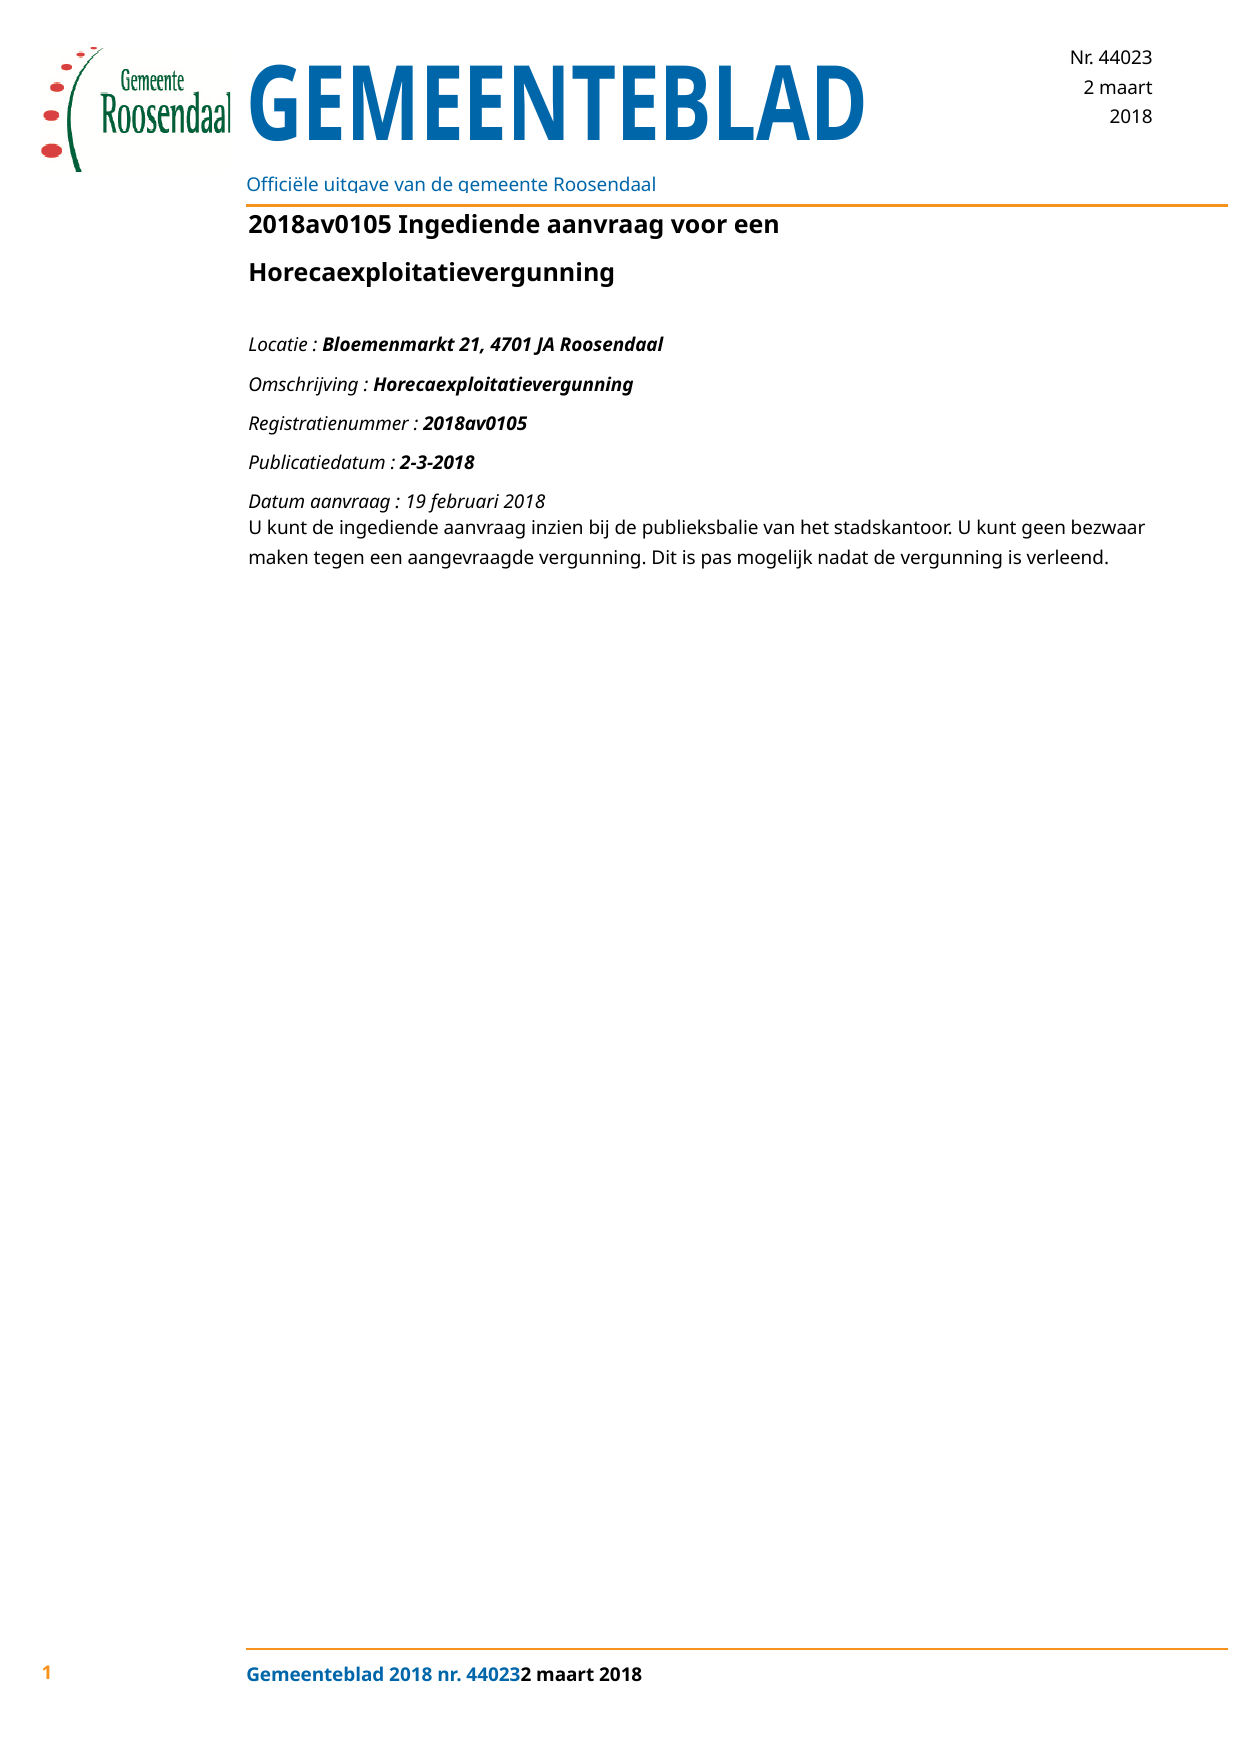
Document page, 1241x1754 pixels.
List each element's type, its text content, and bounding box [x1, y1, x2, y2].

text Locatie : Bloemenmarkt 21, 4701 JA Roosendaal [248, 331, 1152, 357]
picture [41, 47, 231, 172]
text Registratienummer : 2018av0105 [248, 410, 1152, 436]
text 2018av0105 Ingediende aanvraag voor een Horecaexploitatievergunning [248, 207, 1152, 288]
text Datum aanvraag : 19 februari 2018 [248, 488, 1152, 514]
text U kunt de ingediende aanvraag inzien bij de publieksbalie van het stadskantoor. U kunt geen bezwaar maken tegen een aangevraagde vergunning. Dit is pas mogelijk nadat de vergunning is verleend. [248, 514, 1152, 569]
text Publicatiedatum : 2-3-2018 [248, 449, 1152, 475]
text Omschrijving : Horecaexploitatievergunning [248, 371, 1152, 396]
